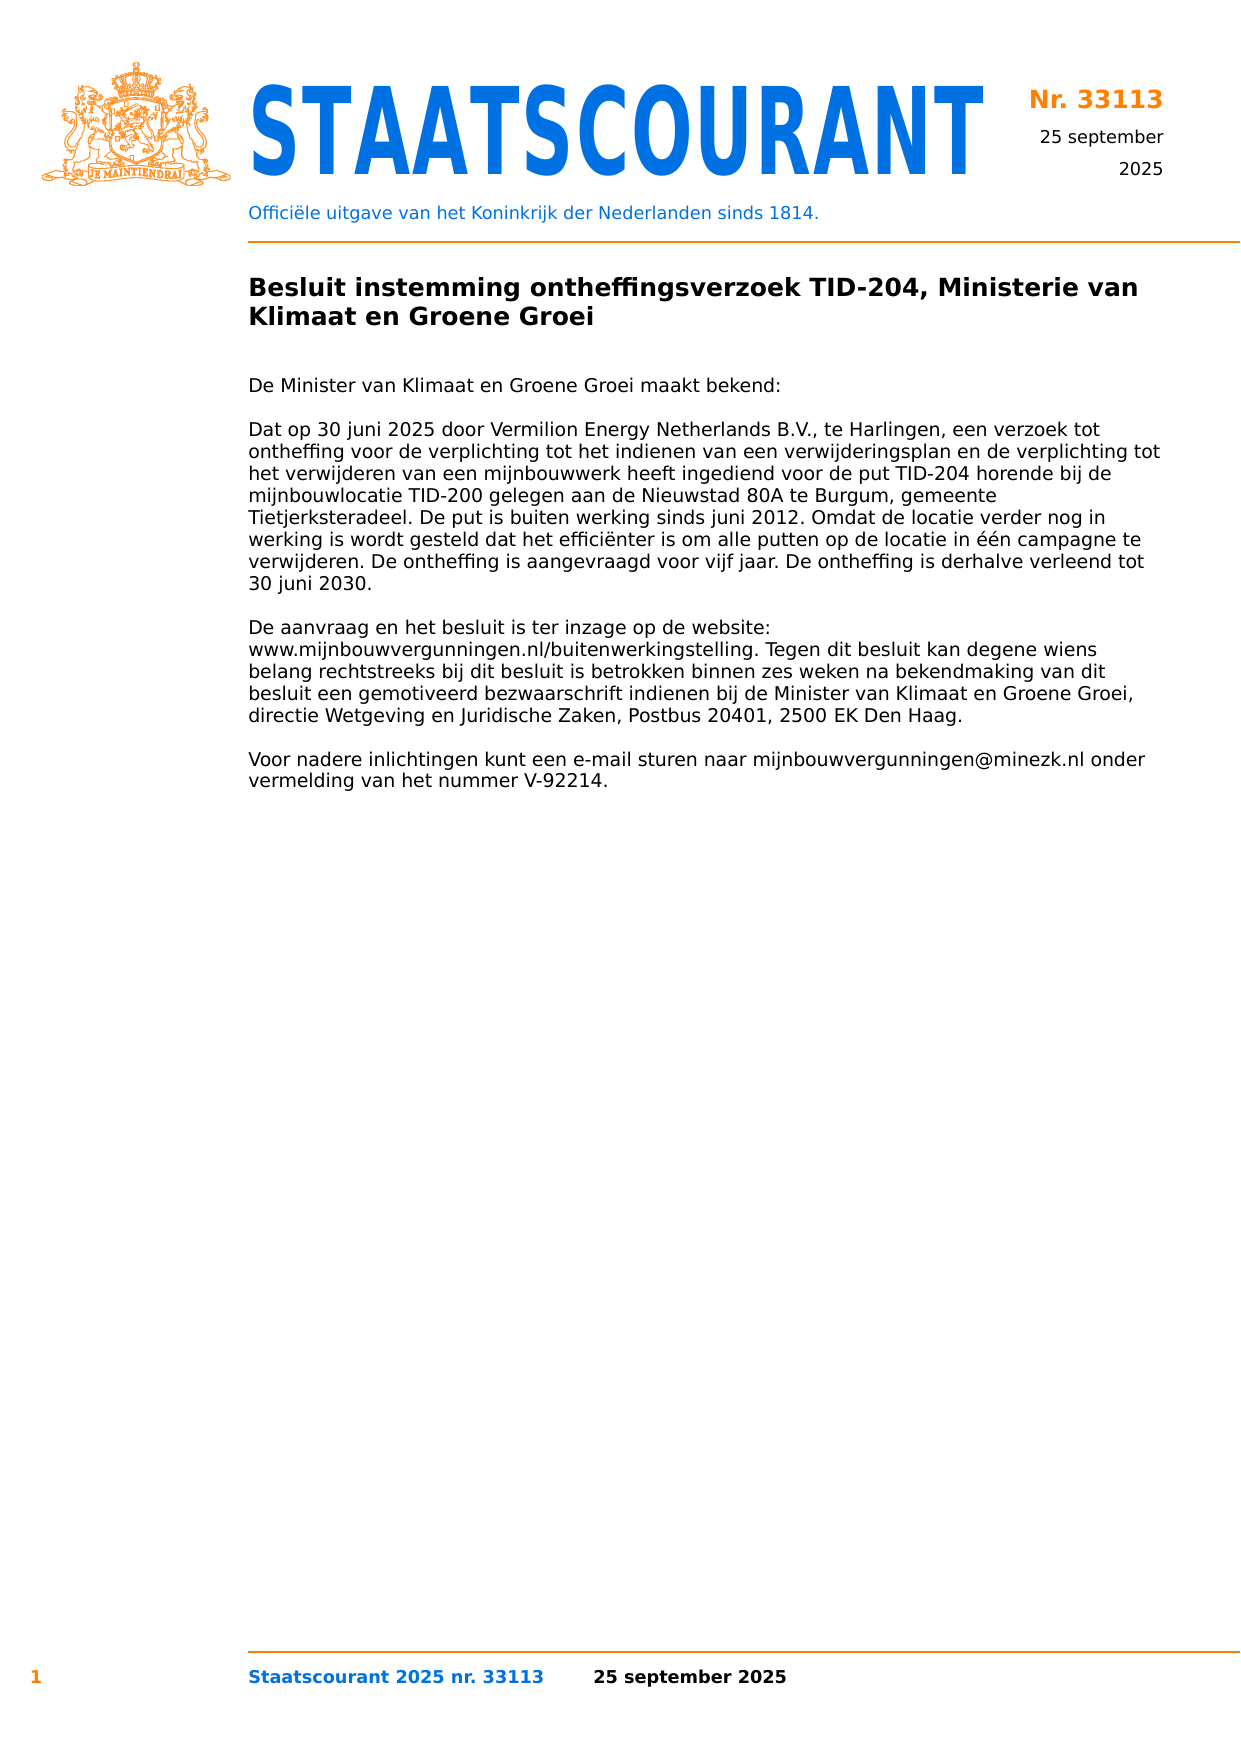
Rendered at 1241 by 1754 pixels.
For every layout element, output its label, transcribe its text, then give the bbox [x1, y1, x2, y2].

text Dat op 30 juni 2025 door Vermilion Energy Netherlands B.V., te Harlingen, een verzoek tot ontheffing voor de verplichting tot het indienen van een verwijderingsplan en de verplichting tot het verwijderen van een mijnbouwwerk heeft ingediend voor de put TID-204 horende bij de mijnbouwlocatie TID-200 gelegen aan de Nieuwstad 80A te Burgum, gemeente Tietjerksteradeel. De put is buiten werking sinds juni 2012. Omdat de locatie verder nog in werking is wordt gesteld dat het efficiënter is om alle putten op de locatie in één campagne te verwijderen. De ontheffing is aangevraagd voor vijf jaar. De ontheffing is derhalve verleend tot 30 juni 2030. [248, 419, 1163, 595]
table_cell Officiële uitgave van het Koninkrijk der Nederlanden sinds 1814. [248, 203, 1240, 241]
table_header [25, 62, 248, 241]
picture [41, 62, 231, 186]
table_header Nr. 33113 [998, 62, 1240, 121]
table_cell 25 september [998, 121, 1240, 153]
text De Minister van Klimaat en Groene Groei maakt bekend: [248, 375, 1163, 397]
table_cell 2025 [998, 153, 1240, 203]
text De aanvraag en het besluit is ter inzage op de website: www.mijnbouwvergunningen.nl/buitenwerkingstelling. Tegen dit besluit kan degene wiens belang rechtstreeks bij dit besluit is betrokken binnen zes weken na bekendmaking van dit besluit een gemotiveerd bezwaarschrift indienen bij de Minister van Klimaat en Groene Groei, directie Wetgeving en Juridische Zaken, Postbus 20401, 2500 EK Den Haag. [248, 617, 1163, 727]
table_header STAATSCOURANT [248, 62, 998, 203]
subtitle Besluit instemming ontheffingsverzoek TID-204, Ministerie van Klimaat en Groene Groei [248, 273, 1163, 331]
text Voor nadere inlichtingen kunt een e-mail sturen naar mijnbouwvergunningen@minezk.nl onder vermelding van het nummer V-92214. [248, 748, 1163, 792]
